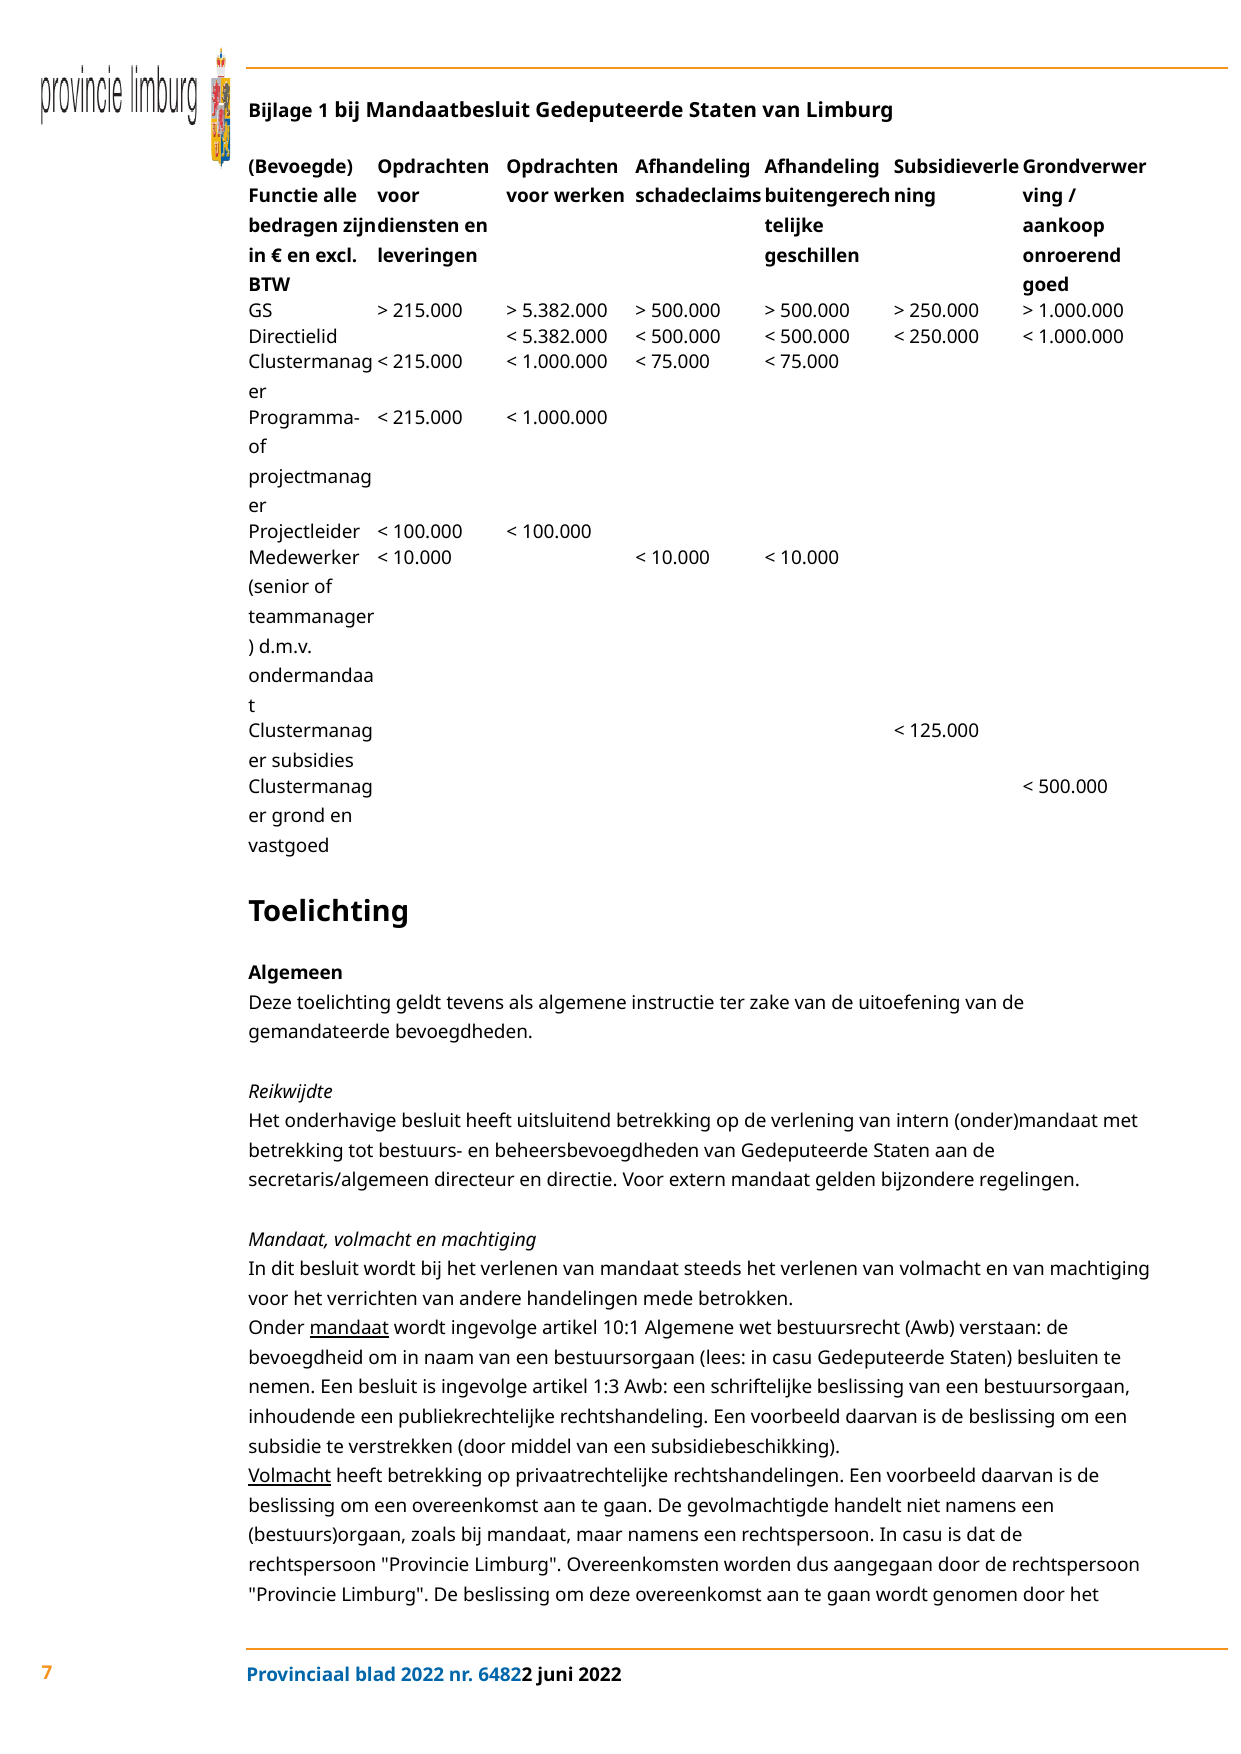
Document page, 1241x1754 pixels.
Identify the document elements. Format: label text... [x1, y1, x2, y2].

table_cell Projectleider [248, 518, 377, 544]
table_header Afhandeling buitengerechtelijke geschillen [764, 153, 893, 297]
table_cell [894, 544, 1022, 718]
table_cell [894, 349, 1022, 404]
table_cell [1023, 404, 1152, 518]
text Mandaat, volmacht en machtiging [248, 1226, 1152, 1252]
table_cell Clustermanager [248, 349, 377, 404]
table_cell < 215.000 [377, 404, 506, 518]
picture [41, 47, 231, 172]
table_cell [506, 773, 635, 858]
table_cell [377, 773, 506, 858]
table_cell GS [248, 297, 377, 323]
table_cell < 75.000 [764, 349, 893, 404]
table_cell < 100.000 [506, 518, 635, 544]
table_cell [635, 404, 764, 518]
table_cell [635, 718, 764, 773]
table_cell [1023, 718, 1152, 773]
table_cell [1023, 349, 1152, 404]
table_cell [635, 518, 764, 544]
table_header Grondverwerving / aankoop onroerend goed [1023, 153, 1152, 297]
table_cell < 100.000 [377, 518, 506, 544]
table_cell [764, 518, 893, 544]
table_cell < 10.000 [635, 544, 764, 718]
table_cell [635, 773, 764, 858]
table_cell Clustermanager grond en vastgoed [248, 773, 377, 858]
table_cell > 215.000 [377, 297, 506, 323]
table_header Opdrachten voor werken [506, 153, 635, 297]
table_header Subsidieverlening [894, 153, 1022, 297]
text Toelichting [248, 891, 1152, 930]
table_cell [377, 323, 506, 348]
table_cell < 10.000 [377, 544, 506, 718]
table_cell > 250.000 [894, 297, 1022, 323]
text Algemeen [248, 959, 1152, 985]
table_cell < 215.000 [377, 349, 506, 404]
table_cell < 250.000 [894, 323, 1022, 348]
table_cell [764, 718, 893, 773]
table_cell > 500.000 [764, 297, 893, 323]
table_cell Programma- of projectmanager [248, 404, 377, 518]
text Bijlage 1 bij Mandaatbesluit Gedeputeerde Staten van Limburg [248, 95, 1152, 123]
table_cell < 500.000 [635, 323, 764, 348]
table_header Opdrachten voor diensten en leveringen [377, 153, 506, 297]
text Het onderhavige besluit heeft uitsluitend betrekking op de verlening van intern (onder)mandaat met betrekking tot bestuurs- en beheersbevoegdheden van Gedeputeerde Staten aan de secretaris/algemeen directeur en directie. Voor extern mandaat gelden bijzondere regelingen. [248, 1107, 1152, 1192]
table_cell < 500.000 [764, 323, 893, 348]
table_cell < 75.000 [635, 349, 764, 404]
table_cell [1023, 544, 1152, 718]
text Volmacht heeft betrekking op privaatrechtelijke rechtshandelingen. Een voorbeeld daarvan is de beslissing om een overeenkomst aan te gaan. De gevolmachtigde handelt niet namens een (bestuurs)orgaan, zoals bij mandaat, maar namens een rechtspersoon. In casu is dat de rechtspersoon "Provincie Limburg". Overeenkomsten worden dus aangegaan door de rechtspersoon "Provincie Limburg". De beslissing om deze overeenkomst aan te gaan wordt genomen door het [248, 1462, 1152, 1607]
table_cell [894, 404, 1022, 518]
text Deze toelichting geldt tevens als algemene instructie ter zake van de uitoefening van de gemandateerde bevoegdheden. [248, 989, 1152, 1044]
text Onder mandaat wordt ingevolge artikel 10:1 Algemene wet bestuursrecht (Awb) verstaan: de bevoegdheid om in naam van een bestuursorgaan (lees: in casu Gedeputeerde Staten) besluiten te nemen. Een besluit is ingevolge artikel 1:3 Awb: een schriftelijke beslissing van een bestuursorgaan, inhoudende een publiekrechtelijke rechtshandeling. Een voorbeeld daarvan is de beslissing om een subsidie te verstrekken (door middel van een subsidiebeschikking). [248, 1314, 1152, 1459]
table_cell < 1.000.000 [506, 349, 635, 404]
table_cell [377, 718, 506, 773]
table_cell [764, 773, 893, 858]
table_cell < 1.000.000 [1023, 323, 1152, 348]
text Reikwijdte [248, 1078, 1152, 1104]
table_cell Medewerker (senior of teammanager) d.m.v. ondermandaat [248, 544, 377, 718]
table_header Afhandeling schadeclaims [635, 153, 764, 297]
table_header (Bevoegde) Functie alle bedragen zijn in € en excl. BTW [248, 153, 377, 297]
table_cell < 10.000 [764, 544, 893, 718]
table_cell [506, 718, 635, 773]
table_cell [894, 773, 1022, 858]
table_cell [764, 404, 893, 518]
text In dit besluit wordt bij het verlenen van mandaat steeds het verlenen van volmacht en van machtiging voor het verrichten van andere handelingen mede betrokken. [248, 1255, 1152, 1311]
table_cell < 500.000 [1023, 773, 1152, 858]
table_cell > 1.000.000 [1023, 297, 1152, 323]
table_cell Directielid [248, 323, 377, 348]
table_cell > 500.000 [635, 297, 764, 323]
table_cell < 125.000 [894, 718, 1022, 773]
table_cell > 5.382.000 [506, 297, 635, 323]
table_cell [1023, 518, 1152, 544]
table_cell Clustermanager subsidies [248, 718, 377, 773]
table_cell [894, 518, 1022, 544]
table_cell < 1.000.000 [506, 404, 635, 518]
table_cell < 5.382.000 [506, 323, 635, 348]
table_cell [506, 544, 635, 718]
